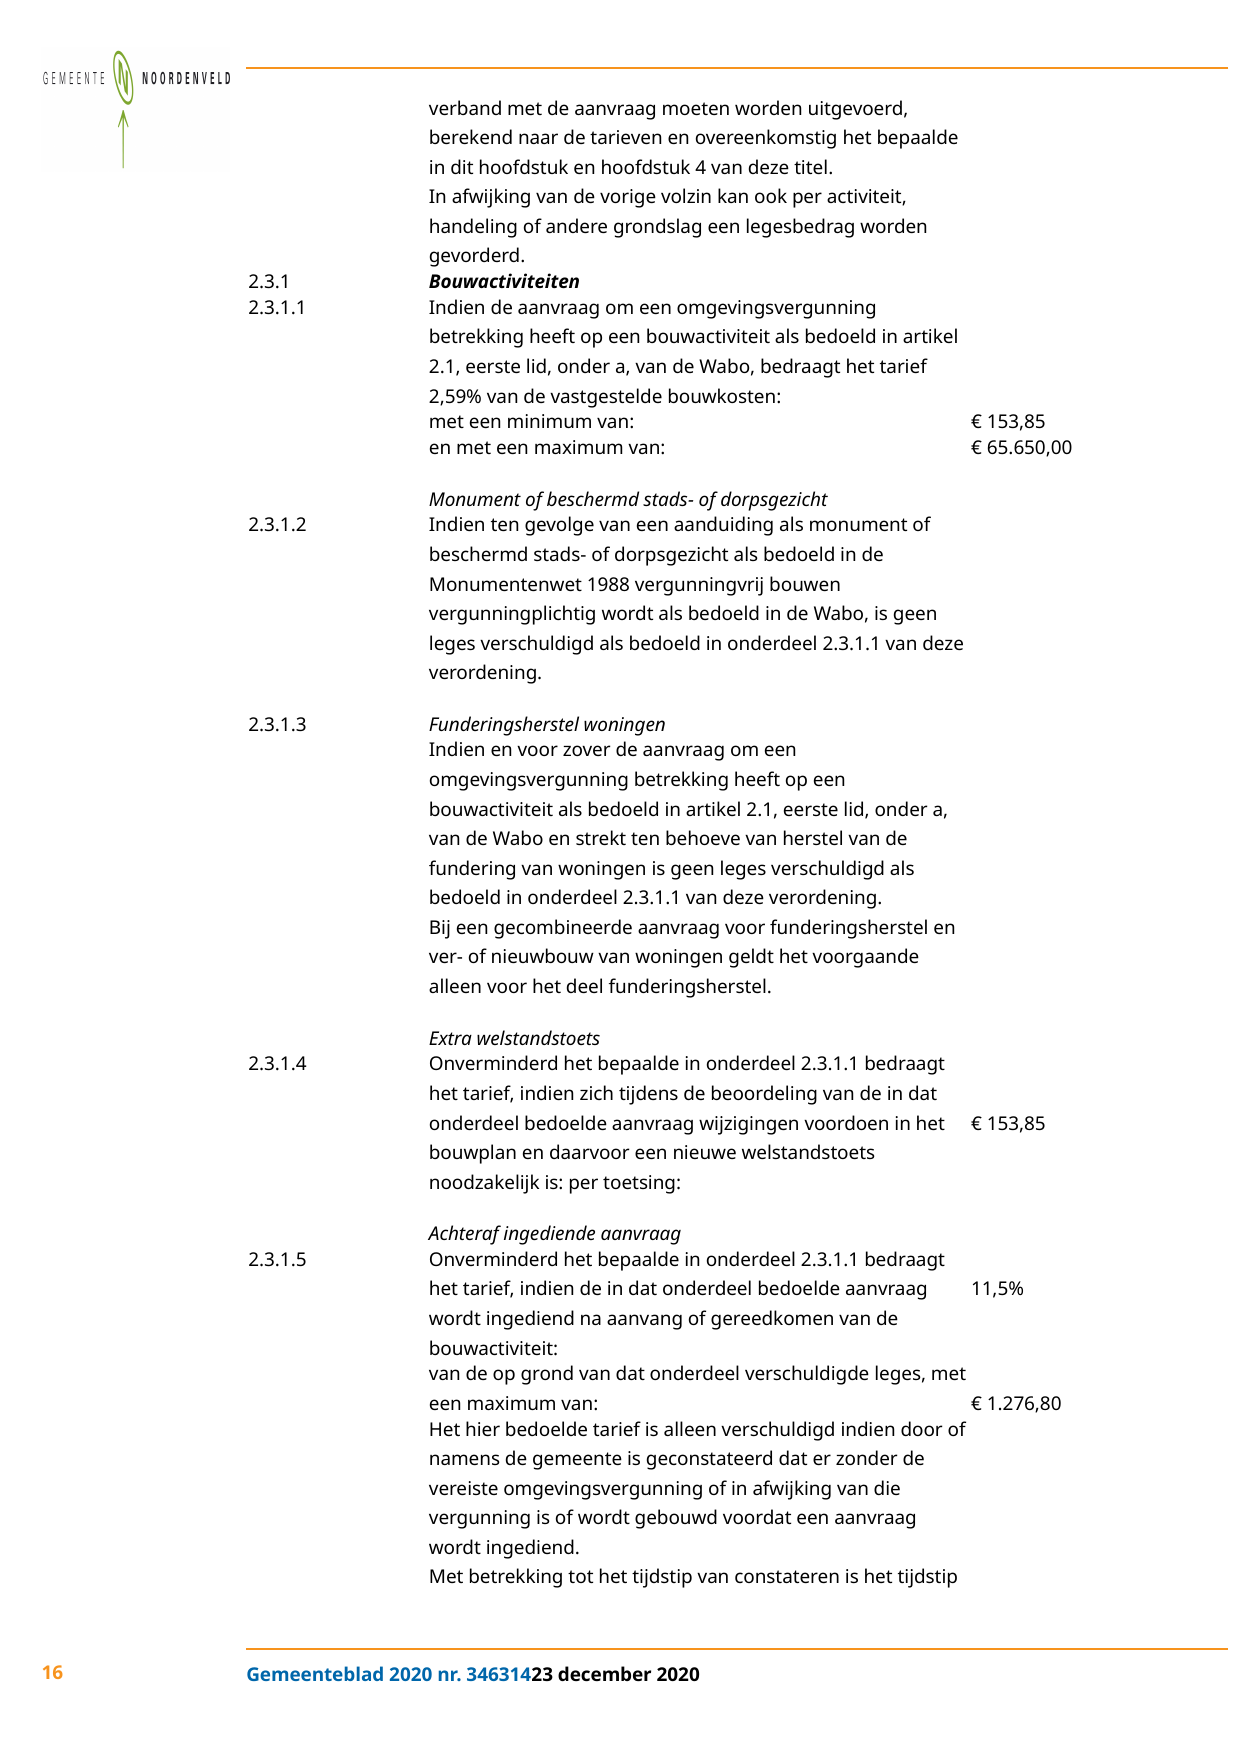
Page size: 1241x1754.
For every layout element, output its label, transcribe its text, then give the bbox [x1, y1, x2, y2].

table_cell Onverminderd het bepaalde in onderdeel 2.3.1.1 bedraagt het tarief, indien zich tijdens de beoordeling van de in dat onderdeel bedoelde aanvraag wijzigingen voordoen in het bouwplan en daarvoor een nieuwe welstandstoets noodzakelijk is: per toetsing: [429, 1051, 971, 1194]
table_cell [971, 294, 1152, 409]
table_cell [248, 460, 429, 486]
table_cell 11,5% [971, 1246, 1152, 1361]
table_cell [248, 999, 429, 1025]
table_cell [971, 269, 1152, 294]
table_cell Indien de aanvraag om een omgevingsvergunning betrekking heeft op een bouwactiviteit als bedoeld in artikel 2.1, eerste lid, onder a, van de Wabo, bedraagt het tarief 2,59% van de vastgestelde bouwkosten: [429, 294, 971, 409]
table_cell [248, 1416, 429, 1589]
table_cell [971, 460, 1152, 486]
table_cell Monument of beschermd stads- of dorpsgezicht [429, 486, 971, 512]
table_cell Bouwactiviteiten [429, 269, 971, 294]
table_cell 2.3.1.5 [248, 1246, 429, 1361]
table_cell [248, 1361, 429, 1416]
table_cell Het hier bedoelde tarief is alleen verschuldigd indien door of namens de gemeente is geconstateerd dat er zonder de vereiste omgevingsvergunning of in afwijking van die vergunning is of wordt gebouwd voordat een aanvraag wordt ingediend. Met betrekking tot het tijdstip van constateren is het tijdstip [429, 1416, 971, 1589]
table_cell [971, 1025, 1152, 1051]
table_cell [971, 1416, 1152, 1589]
table_cell [248, 1025, 429, 1051]
table_cell [971, 486, 1152, 512]
table_header [248, 95, 429, 268]
table_header [971, 95, 1152, 268]
table_cell € 153,85 [971, 1051, 1152, 1194]
table_cell [429, 685, 971, 711]
table_cell [429, 999, 971, 1025]
table_cell € 1.276,80 [971, 1361, 1152, 1416]
table_cell van de op grond van dat onderdeel verschuldigde leges, met een maximum van: [429, 1361, 971, 1416]
table_cell [971, 685, 1152, 711]
table_cell [971, 711, 1152, 737]
table_cell 2.3.1 [248, 269, 429, 294]
table_cell [248, 486, 429, 512]
table_cell 2.3.1.4 [248, 1051, 429, 1194]
table_cell en met een maximum van: [429, 434, 971, 460]
table_cell 2.3.1.1 [248, 294, 429, 409]
table_cell [971, 1195, 1152, 1220]
table_cell [971, 1220, 1152, 1246]
table_cell [429, 1195, 971, 1220]
table_cell Indien en voor zover de aanvraag om een omgevingsvergunning betrekking heeft op een bouwactiviteit als bedoeld in artikel 2.1, eerste lid, onder a, van de Wabo en strekt ten behoeve van herstel van de fundering van woningen is geen leges verschuldigd als bedoeld in onderdeel 2.3.1.1 van deze verordening. Bij een gecombineerde aanvraag voor funderingsherstel en ver- of nieuwbouw van woningen geldt het voorgaande alleen voor het deel funderingsherstel. [429, 737, 971, 999]
table_cell [248, 1220, 429, 1246]
table_cell [429, 460, 971, 486]
table_cell [248, 1195, 429, 1220]
picture [41, 47, 231, 172]
table_cell 2.3.1.3 [248, 711, 429, 737]
table_cell [248, 737, 429, 999]
table_cell [971, 999, 1152, 1025]
table_cell met een minimum van: [429, 409, 971, 434]
table_cell [248, 409, 429, 434]
table_cell € 65.650,00 [971, 434, 1152, 460]
table_cell [971, 512, 1152, 685]
table_header verband met de aanvraag moeten worden uitgevoerd, berekend naar de tarieven en overeenkomstig het bepaalde in dit hoofdstuk en hoofdstuk 4 van deze titel. In afwijking van de vorige volzin kan ook per activiteit, handeling of andere grondslag een legesbedrag worden gevorderd. [429, 95, 971, 268]
table_cell Onverminderd het bepaalde in onderdeel 2.3.1.1 bedraagt het tarief, indien de in dat onderdeel bedoelde aanvraag wordt ingediend na aanvang of gereedkomen van de bouwactiviteit: [429, 1246, 971, 1361]
table_cell Achteraf ingediende aanvraag [429, 1220, 971, 1246]
table_cell [248, 434, 429, 460]
table_cell Indien ten gevolge van een aanduiding als monument of beschermd stads- of dorpsgezicht als bedoeld in de Monumentenwet 1988 vergunningvrij bouwen vergunningplichtig wordt als bedoeld in de Wabo, is geen leges verschuldigd als bedoeld in onderdeel 2.3.1.1 van deze verordening. [429, 512, 971, 685]
table_cell [971, 737, 1152, 999]
table_cell € 153,85 [971, 409, 1152, 434]
table_cell Funderingsherstel woningen [429, 711, 971, 737]
table_cell 2.3.1.2 [248, 512, 429, 685]
table_cell Extra welstandstoets [429, 1025, 971, 1051]
table_cell [248, 685, 429, 711]
